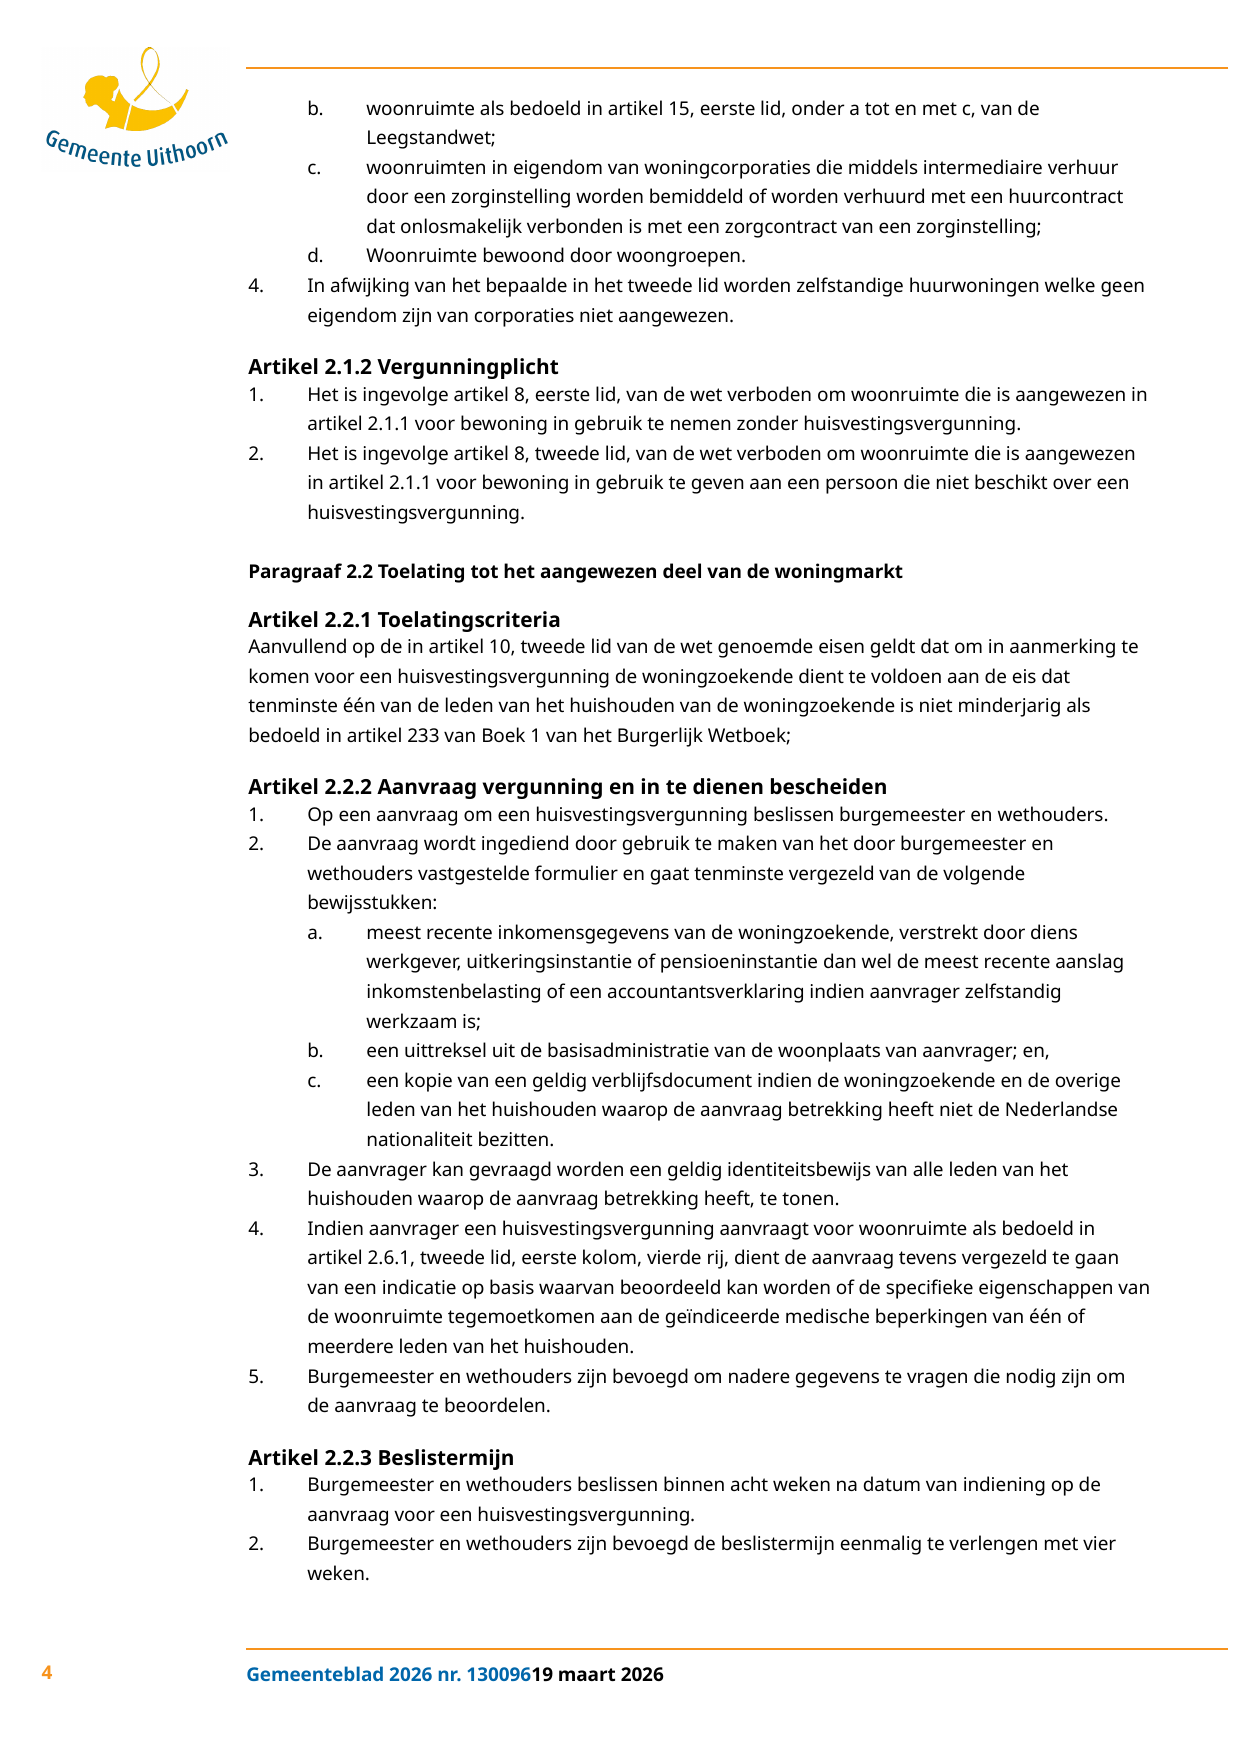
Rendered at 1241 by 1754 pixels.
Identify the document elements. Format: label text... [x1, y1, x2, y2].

list een uittreksel uit de basisadministratie van de woonplaats van aanvrager; en, [307, 1037, 1152, 1063]
list een kopie van een geldig verblijfsdocument indien de woningzoekende en de overige leden van het huishouden waarop de aanvraag betrekking heeft niet de Nederlandse nationaliteit bezitten. [307, 1067, 1152, 1152]
list Het is ingevolge artikel 8, eerste lid, van de wet verboden om woonruimte die is aangewezen in artikel 2.1.1 voor bewoning in gebruik te nemen zonder huisvestingsvergunning. [248, 381, 1152, 436]
list Op een aanvraag om een huisvestingsvergunning beslissen burgemeester en wethouders. [248, 801, 1152, 827]
list In afwijking van het bepaalde in het tweede lid worden zelfstandige huurwoningen welke geen eigendom zijn van corporaties niet aangewezen. [248, 272, 1152, 328]
list woonruimte als bedoeld in artikel 15, eerste lid, onder a tot en met c, van de Leegstandwet; [307, 95, 1152, 150]
text Paragraaf 2.2 Toelating tot het aangewezen deel van de woningmarkt [248, 558, 1152, 584]
text Artikel 2.2.2 Aanvraag vergunning en in te dienen bescheiden [248, 772, 1152, 801]
list Woonruimte bewoond door woongroepen. [307, 243, 1152, 268]
list De aanvraag wordt ingediend door gebruik te maken van het door burgemeester en wethouders vastgestelde formulier en gaat tenminste vergezeld van de volgende bewijsstukken: [248, 830, 1152, 915]
list Burgemeester en wethouders beslissen binnen acht weken na datum van indiening op de aanvraag voor een huisvestingsvergunning. [248, 1471, 1152, 1527]
text Artikel 2.2.1 Toelatingscriteria [248, 605, 1152, 633]
text Aanvullend op de in artikel 10, tweede lid van de wet genoemde eisen geldt dat om in aanmerking te komen voor een huisvestingsvergunning de woningzoekende dient te voldoen aan de eis dat tenminste één van de leden van het huishouden van de woningzoekende is niet minderjarig als bedoeld in artikel 233 van Boek 1 van het Burgerlijk Wetboek; [248, 633, 1152, 748]
text Artikel 2.1.2 Vergunningplicht [248, 352, 1152, 381]
text Artikel 2.2.3 Beslistermijn [248, 1443, 1152, 1471]
list meest recente inkomensgegevens van de woningzoekende, verstrekt door diens werkgever, uitkeringsinstantie of pensioeninstantie dan wel de meest recente aanslag inkomstenbelasting of een accountantsverklaring indien aanvrager zelfstandig werkzaam is; [307, 919, 1152, 1034]
picture [41, 47, 231, 172]
list De aanvrager kan gevraagd worden een geldig identiteitsbewijs van alle leden van het huishouden waarop de aanvraag betrekking heeft, te tonen. [248, 1156, 1152, 1211]
list Burgemeester en wethouders zijn bevoegd om nadere gegevens te vragen die nodig zijn om de aanvraag te beoordelen. [248, 1363, 1152, 1418]
list Het is ingevolge artikel 8, tweede lid, van de wet verboden om woonruimte die is aangewezen in artikel 2.1.1 voor bewoning in gebruik te geven aan een persoon die niet beschikt over een huisvestingsvergunning. [248, 440, 1152, 525]
list Burgemeester en wethouders zijn bevoegd de beslistermijn eenmalig te verlengen met vier weken. [248, 1531, 1152, 1586]
list woonruimten in eigendom van woningcorporaties die middels intermediaire verhuur door een zorginstelling worden bemiddeld of worden verhuurd met een huurcontract dat onlosmakelijk verbonden is met een zorgcontract van een zorginstelling; [307, 154, 1152, 239]
list Indien aanvrager een huisvestingsvergunning aanvraagt voor woonruimte als bedoeld in artikel 2.6.1, tweede lid, eerste kolom, vierde rij, dient de aanvraag tevens vergezeld te gaan van een indicatie op basis waarvan beoordeeld kan worden of de specifieke eigenschappen van de woonruimte tegemoetkomen aan de geïndiceerde medische beperkingen van één of meerdere leden van het huishouden. [248, 1215, 1152, 1359]
